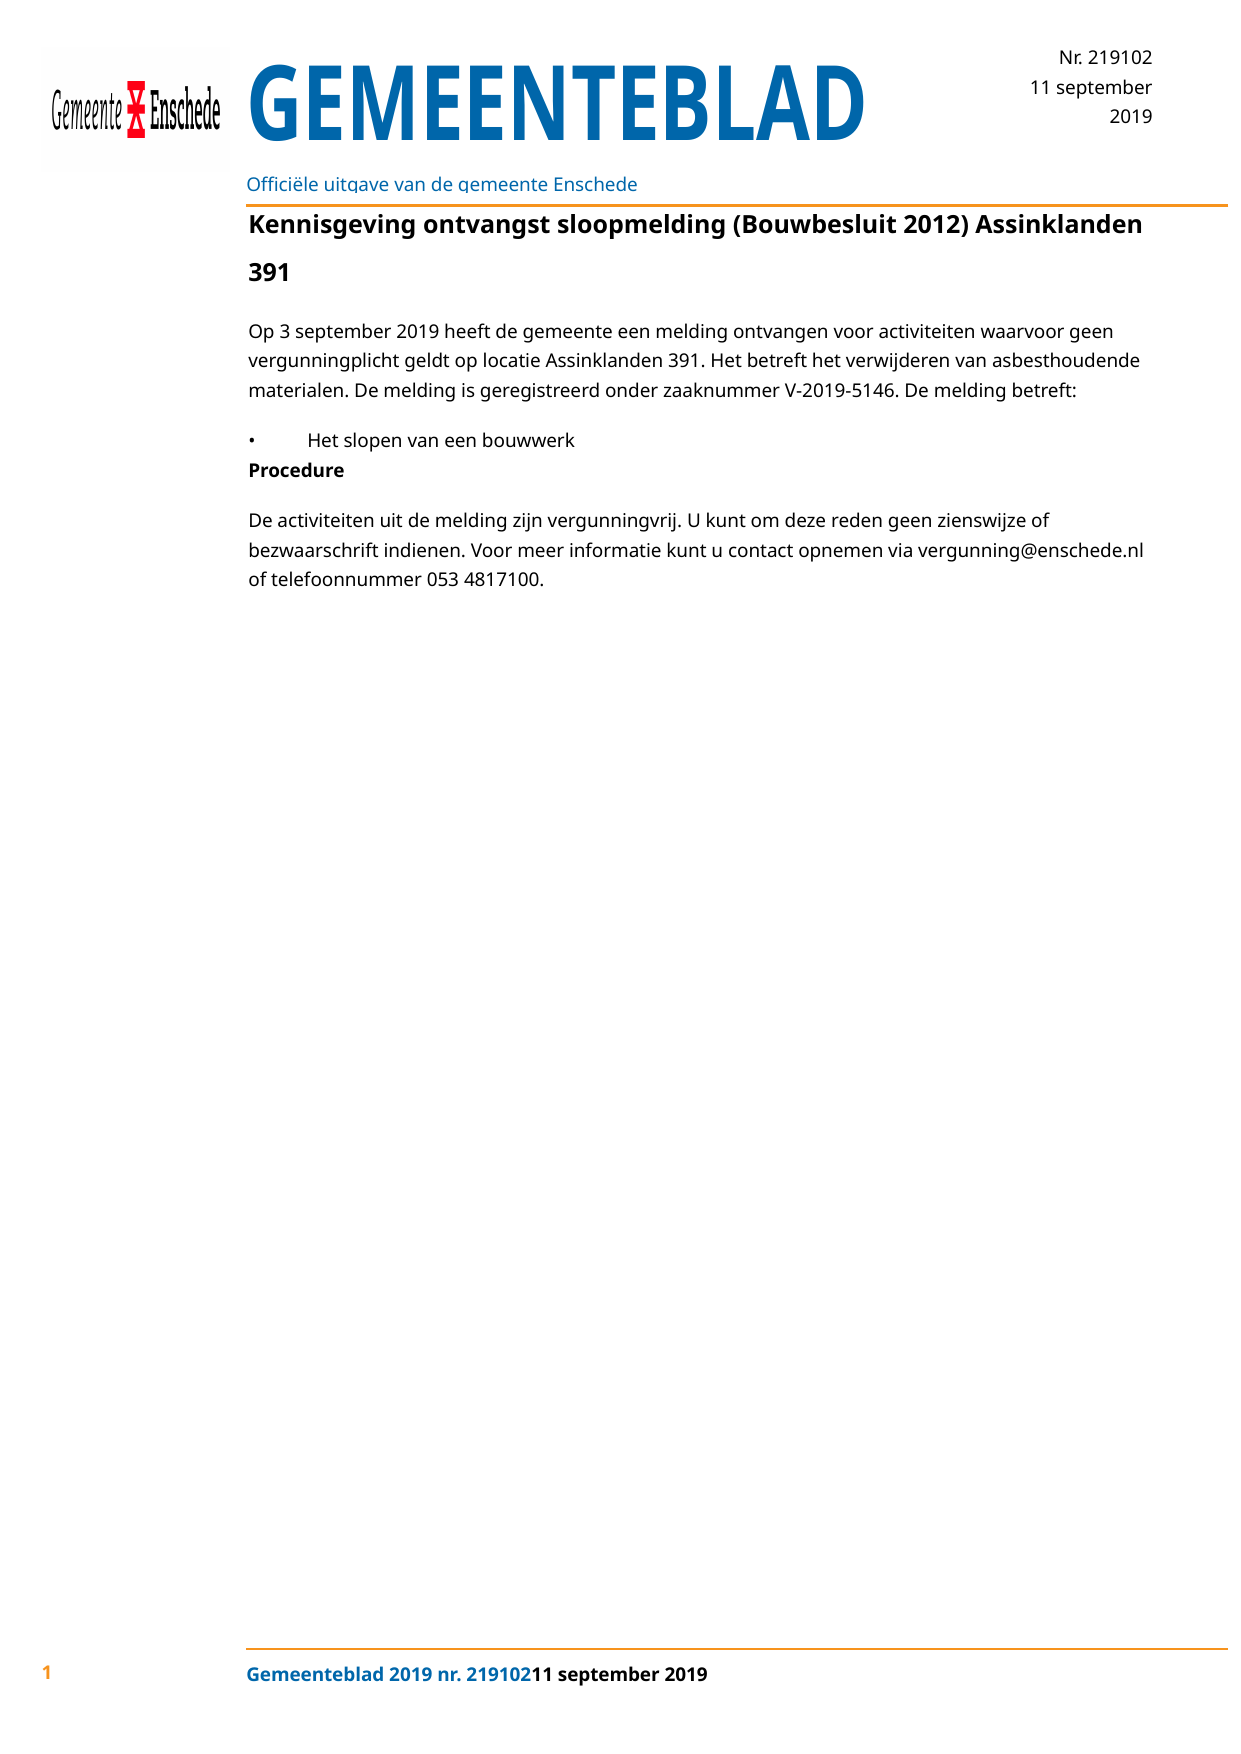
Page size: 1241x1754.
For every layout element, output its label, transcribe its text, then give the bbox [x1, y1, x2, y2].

text Op 3 september 2019 heeft de gemeente een melding ontvangen voor activiteiten waarvoor geen vergunningplicht geldt op locatie Assinklanden 391. Het betreft het verwijderen van asbesthoudende materialen. De melding is geregistreerd onder zaaknummer V-2019-5146. De melding betreft: [248, 318, 1152, 403]
text Kennisgeving ontvangst sloopmelding (Bouwbesluit 2012) Assinklanden 391 [248, 207, 1152, 288]
text De activiteiten uit de melding zijn vergunningvrij. U kunt om deze reden geen zienswijze of bezwaarschrift indienen. Voor meer informatie kunt u contact opnemen via vergunning@enschede.nl of telefoonnummer 053 4817100. [248, 507, 1152, 592]
list Het slopen van een bouwwerk [248, 427, 1152, 453]
picture [41, 47, 231, 172]
text Procedure [248, 457, 1152, 483]
